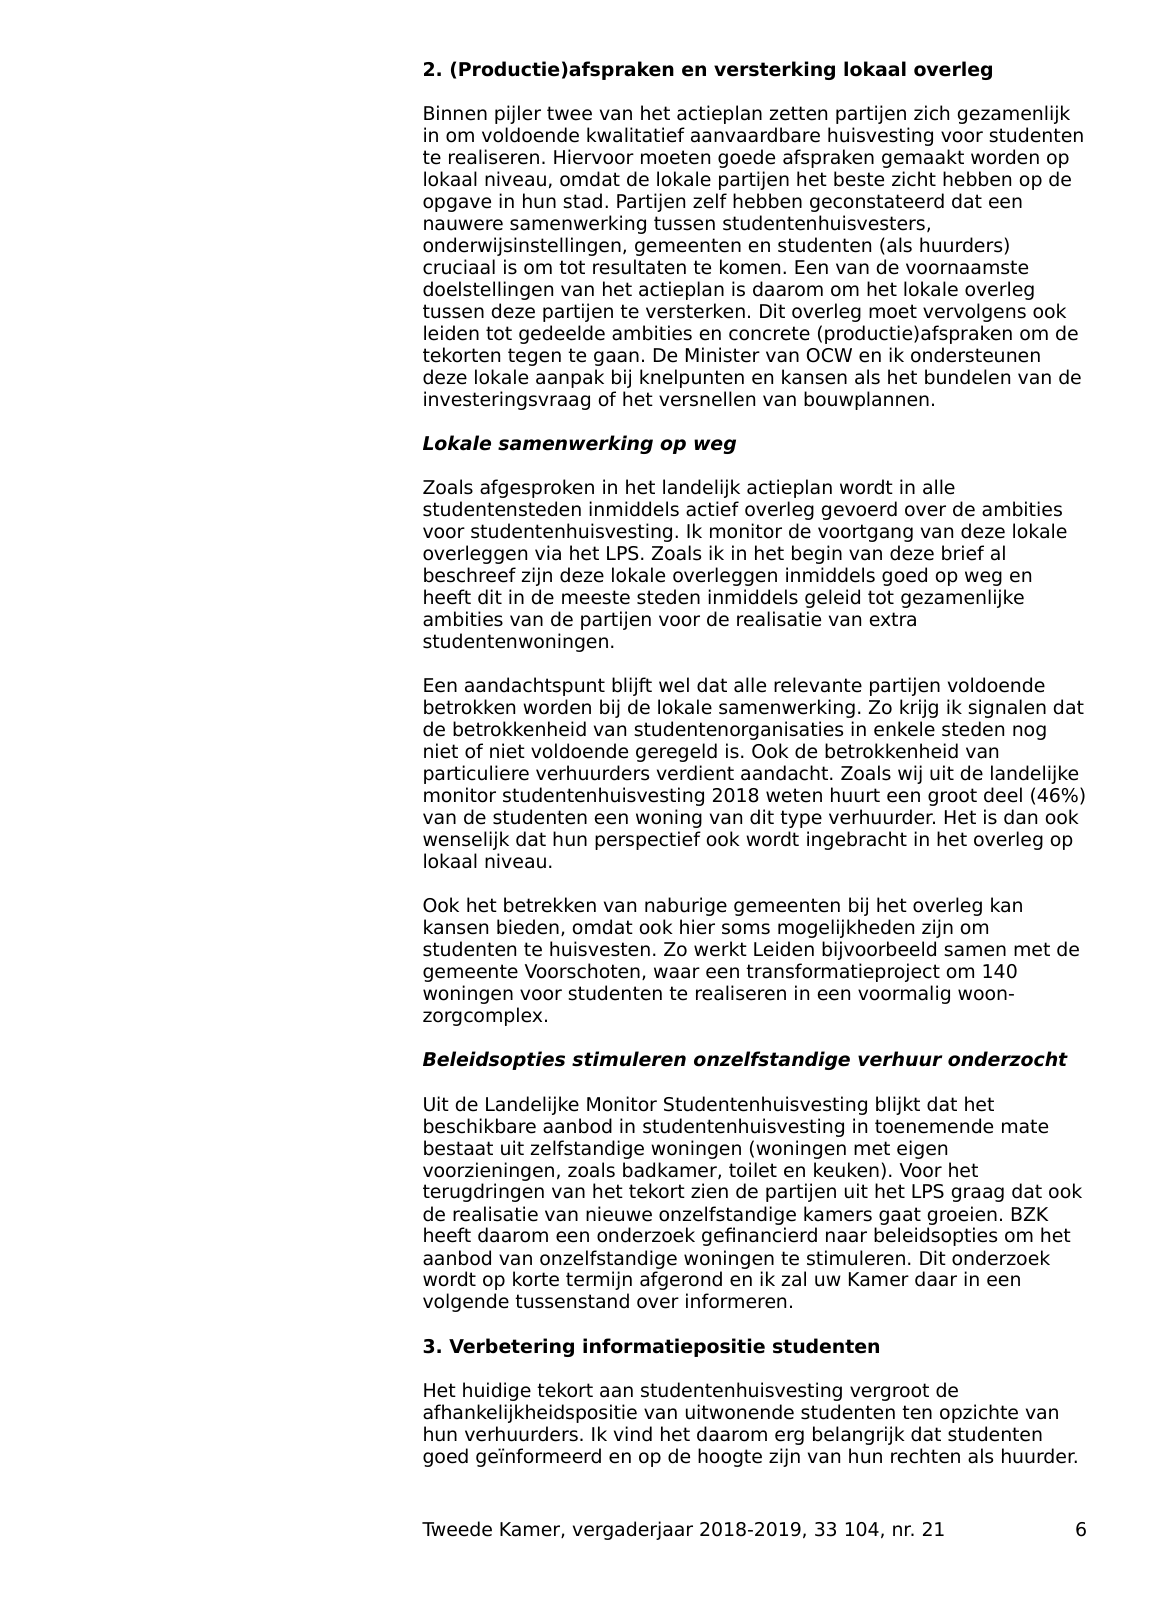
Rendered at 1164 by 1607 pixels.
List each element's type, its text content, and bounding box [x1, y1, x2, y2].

text Het huidige tekort aan studentenhuisvesting vergroot de afhankelijkheidspositie van uitwonende studenten ten opzichte van hun verhuurders. Ik vind het daarom erg belangrijk dat studenten goed geïnformeerd en op de hoogte zijn van hun rechten als huurder. [422, 1380, 1087, 1468]
text Zoals afgesproken in het landelijk actieplan wordt in alle studentensteden inmiddels actief overleg gevoerd over de ambities voor studentenhuisvesting. Ik monitor de voortgang van deze lokale overleggen via het LPS. Zoals ik in het begin van deze brief al beschreef zijn deze lokale overleggen inmiddels goed op weg en heeft dit in de meeste steden inmiddels geleid tot gezamenlijke ambities van de partijen voor de realisatie van extra studentenwoningen. [422, 477, 1087, 653]
text Een aandachtspunt blijft wel dat alle relevante partijen voldoende betrokken worden bij de lokale samenwerking. Zo krijg ik signalen dat de betrokkenheid van studentenorganisaties in enkele steden nog niet of niet voldoende geregeld is. Ook de betrokkenheid van particuliere verhuurders verdient aandacht. Zoals wij uit de landelijke monitor studentenhuisvesting 2018 weten huurt een groot deel (46%) van de studenten een woning van dit type verhuurder. Het is dan ook wenselijk dat hun perspectief ook wordt ingebracht in het overleg op lokaal niveau. [422, 675, 1087, 873]
subtitle Beleidsopties stimuleren onzelfstandige verhuur onderzocht [422, 1049, 1087, 1071]
subtitle Lokale samenwerking op weg [422, 433, 1087, 455]
text Ook het betrekken van naburige gemeenten bij het overleg kan kansen bieden, omdat ook hier soms mogelijkheden zijn om studenten te huisvesten. Zo werkt Leiden bijvoorbeeld samen met de gemeente Voorschoten, waar een transformatieproject om 140 woningen voor studenten te realiseren in een voormalig woon-zorgcomplex. [422, 895, 1087, 1027]
subtitle 3. Verbetering informatiepositie studenten [422, 1336, 1087, 1357]
text Uit de Landelijke Monitor Studentenhuisvesting blijkt dat het beschikbare aanbod in studentenhuisvesting in toenemende mate bestaat uit zelfstandige woningen (woningen met eigen voorzieningen, zoals badkamer, toilet en keuken). Voor het terugdringen van het tekort zien de partijen uit het LPS graag dat ook de realisatie van nieuwe onzelfstandige kamers gaat groeien. BZK heeft daarom een onderzoek gefinancierd naar beleidsopties om het aanbod van onzelfstandige woningen te stimuleren. Dit onderzoek wordt op korte termijn afgerond en ik zal uw Kamer daar in een volgende tussenstand over informeren. [422, 1093, 1087, 1313]
subtitle 2. (Productie)afspraken en versterking lokaal overleg [422, 59, 1087, 81]
text Binnen pijler twee van het actieplan zetten partijen zich gezamenlijk in om voldoende kwalitatief aanvaardbare huisvesting voor studenten te realiseren. Hiervoor moeten goede afspraken gemaakt worden op lokaal niveau, omdat de lokale partijen het beste zicht hebben op de opgave in hun stad. Partijen zelf hebben geconstateerd dat een nauwere samenwerking tussen studentenhuisvesters, onderwijsinstellingen, gemeenten en studenten (als huurders) cruciaal is om tot resultaten te komen. Een van de voornaamste doelstellingen van het actieplan is daarom om het lokale overleg tussen deze partijen te versterken. Dit overleg moet vervolgens ook leiden tot gedeelde ambities en concrete (productie)afspraken om de tekorten tegen te gaan. De Minister van OCW en ik ondersteunen deze lokale aanpak bij knelpunten en kansen als het bundelen van de investeringsvraag of het versnellen van bouwplannen. [422, 103, 1087, 411]
